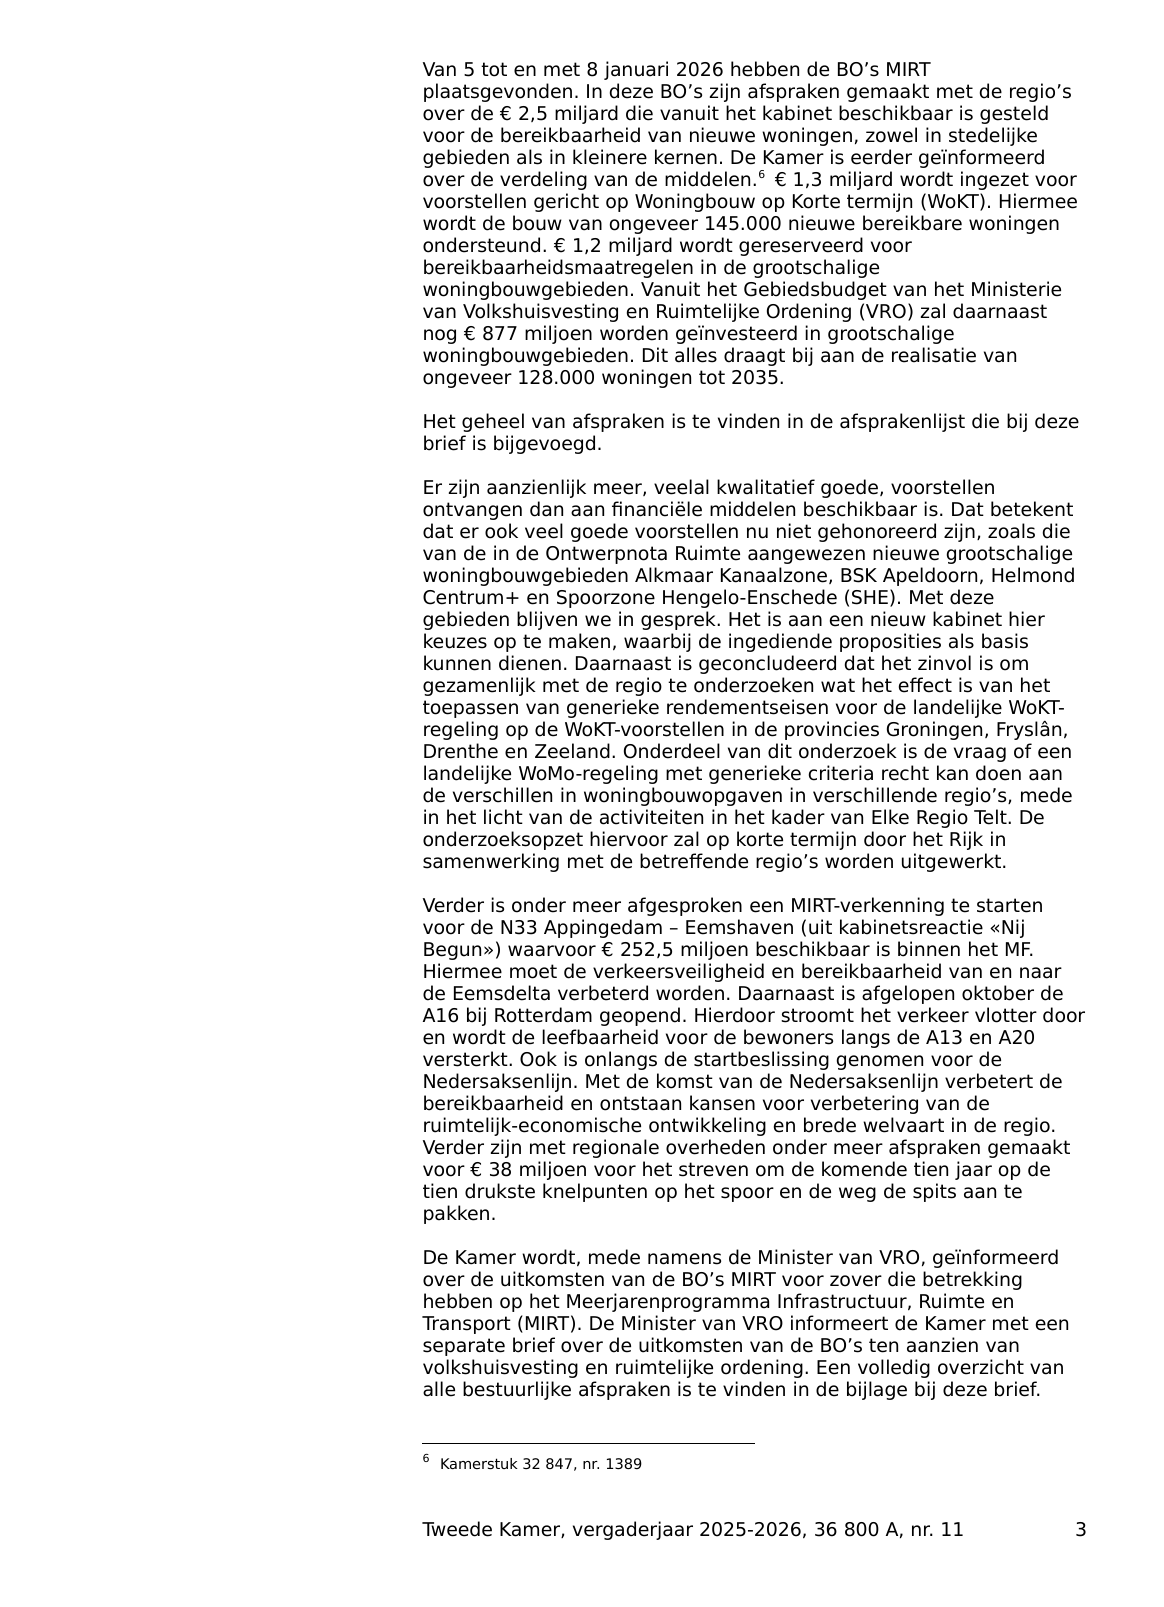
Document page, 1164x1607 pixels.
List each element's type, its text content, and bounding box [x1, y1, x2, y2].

text De Kamer wordt, mede namens de Minister van VRO, geïnformeerd over de uitkomsten van de BO’s MIRT voor zover die betrekking hebben op het Meerjarenprogramma Infrastructuur, Ruimte en Transport (MIRT). De Minister van VRO informeert de Kamer met een separate brief over de uitkomsten van de BO’s ten aanzien van volkshuisvesting en ruimtelijke ordening. Een volledig overzicht van alle bestuurlijke afspraken is te vinden in de bijlage bij deze brief. [422, 1247, 1087, 1401]
text Het geheel van afspraken is te vinden in de afsprakenlijst die bij deze brief is bijgevoegd. [422, 411, 1087, 455]
text Er zijn aanzienlijk meer, veelal kwalitatief goede, voorstellen ontvangen dan aan financiële middelen beschikbaar is. Dat betekent dat er ook veel goede voorstellen nu niet gehonoreerd zijn, zoals die van de in de Ontwerpnota Ruimte aangewezen nieuwe grootschalige woningbouwgebieden Alkmaar Kanaalzone, BSK Apeldoorn, Helmond Centrum+ en Spoorzone Hengelo-Enschede (SHE). Met deze gebieden blijven we in gesprek. Het is aan een nieuw kabinet hier keuzes op te maken, waarbij de ingediende proposities als basis kunnen dienen. Daarnaast is geconcludeerd dat het zinvol is om gezamenlijk met de regio te onderzoeken wat het effect is van het toepassen van generieke rendementseisen voor de landelijke WoKT-regeling op de WoKT-voorstellen in de provincies Groningen, Fryslân, Drenthe en Zeeland. Onderdeel van dit onderzoek is de vraag of een landelijke WoMo-regeling met generieke criteria recht kan doen aan de verschillen in woningbouwopgaven in verschillende regio’s, mede in het licht van de activiteiten in het kader van Elke Regio Telt. De onderzoeksopzet hiervoor zal op korte termijn door het Rijk in samenwerking met de betreffende regio’s worden uitgewerkt. [422, 477, 1087, 873]
text Verder is onder meer afgesproken een MIRT-verkenning te starten voor de N33 Appingedam – Eemshaven (uit kabinetsreactie «Nij Begun») waarvoor € 252,5 miljoen beschikbaar is binnen het MF. Hiermee moet de verkeersveiligheid en bereikbaarheid van en naar de Eemsdelta verbeterd worden. Daarnaast is afgelopen oktober de A16 bij Rotterdam geopend. Hierdoor stroomt het verkeer vlotter door en wordt de leefbaarheid voor de bewoners langs de A13 en A20 versterkt. Ook is onlangs de startbeslissing genomen voor de Nedersaksenlijn. Met de komst van de Nedersaksenlijn verbetert de bereikbaarheid en ontstaan kansen voor verbetering van de ruimtelijk-economische ontwikkeling en brede welvaart in de regio. Verder zijn met regionale overheden onder meer afspraken gemaakt voor € 38 miljoen voor het streven om de komende tien jaar op de tien drukste knelpunten op het spoor en de weg de spits aan te pakken. [422, 895, 1087, 1224]
text Van 5 tot en met 8 januari 2026 hebben de BO’s MIRT plaatsgevonden. In deze BO’s zijn afspraken gemaakt met de regio’s over de € 2,5 miljard die vanuit het kabinet beschikbaar is gesteld voor de bereikbaarheid van nieuwe woningen, zowel in stedelijke gebieden als in kleinere kernen. De Kamer is eerder geïnformeerd over de verdeling van de middelen. € 1,3 miljard wordt ingezet voor voorstellen gericht op Woningbouw op Korte termijn (WoKT). Hiermee wordt de bouw van ongeveer 145.000 nieuwe bereikbare woningen ondersteund. € 1,2 miljard wordt gereserveerd voor bereikbaarheidsmaatregelen in de grootschalige woningbouwgebieden. Vanuit het Gebiedsbudget van het Ministerie van Volkshuisvesting en Ruimtelijke Ordening (VRO) zal daarnaast nog € 877 miljoen worden geïnvesteerd in grootschalige woningbouwgebieden. Dit alles draagt bij aan de realisatie van ongeveer 128.000 woningen tot 2035. [422, 59, 1087, 389]
text Kamerstuk 32 847, nr. 1389 [422, 1452, 1087, 1474]
